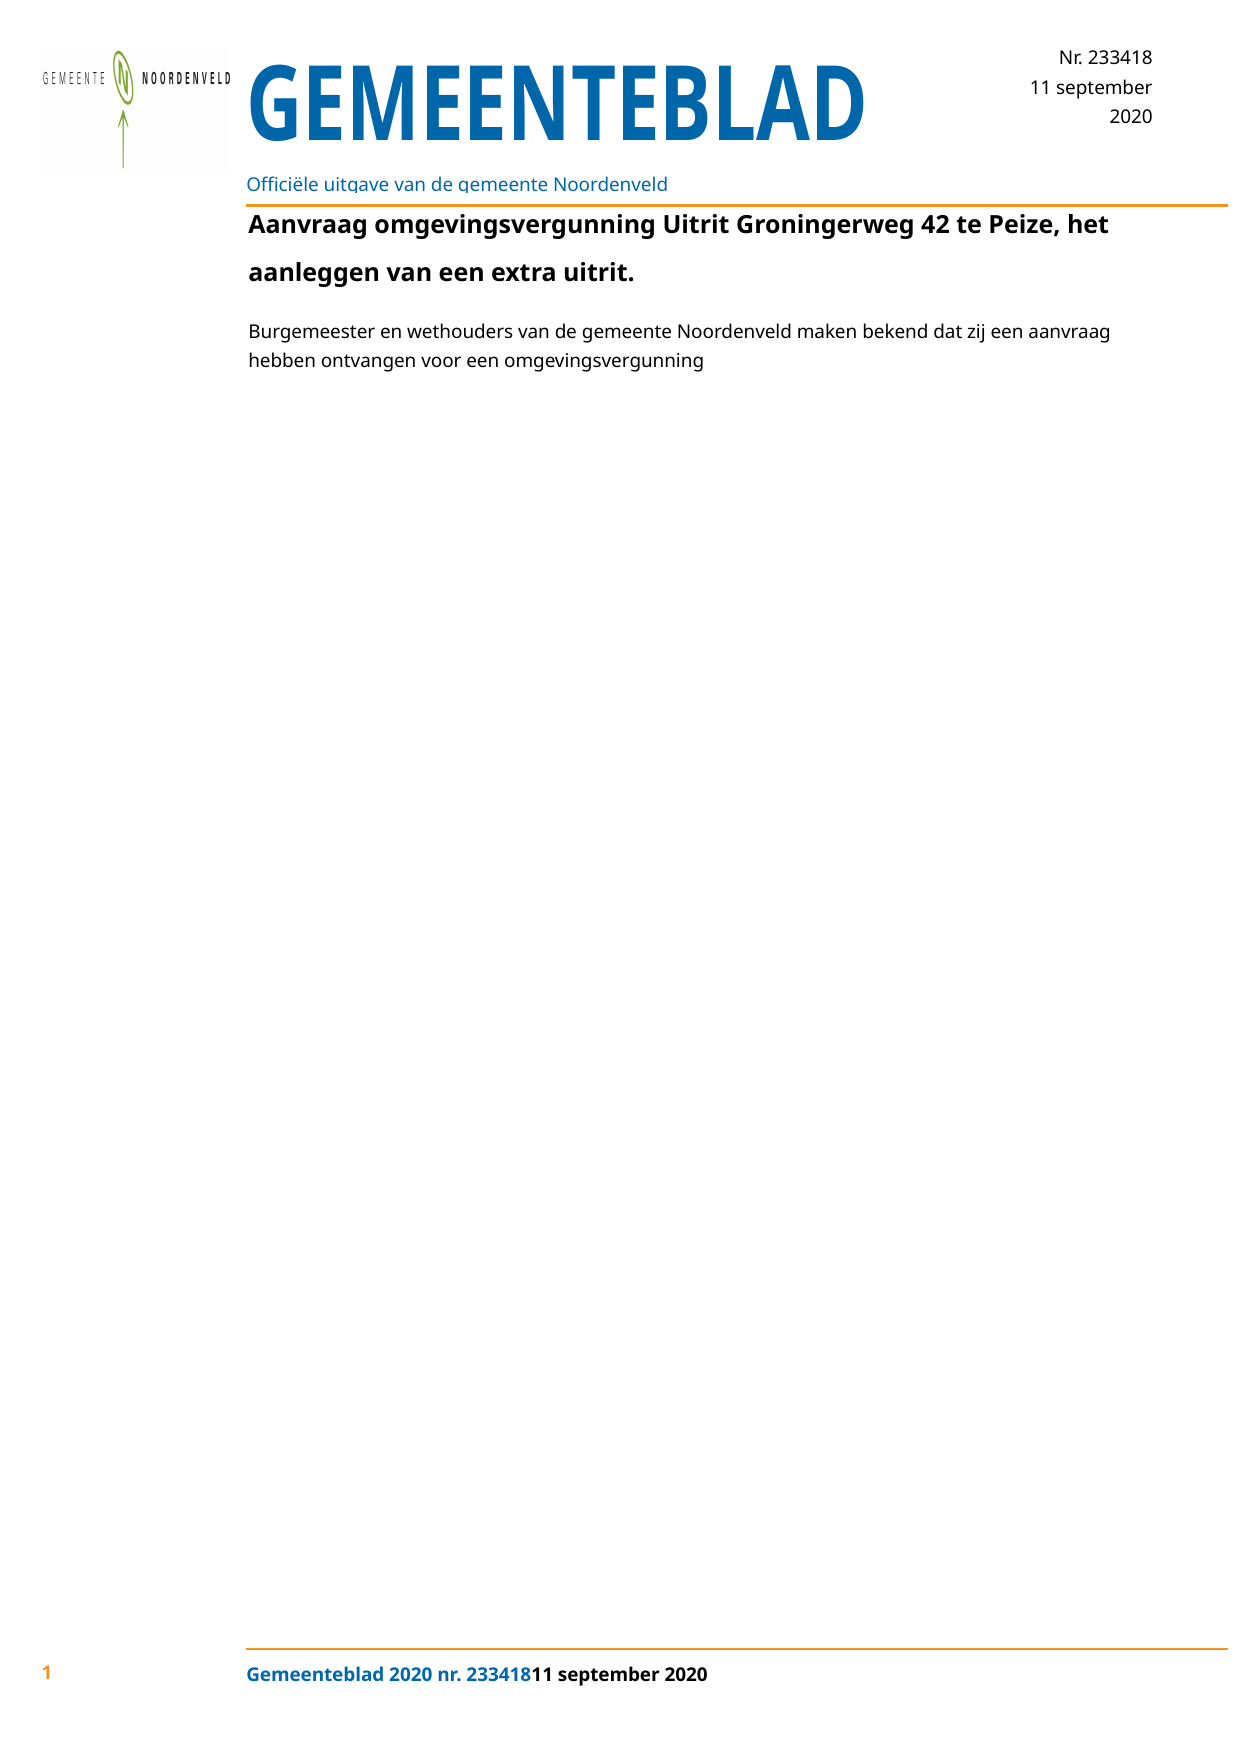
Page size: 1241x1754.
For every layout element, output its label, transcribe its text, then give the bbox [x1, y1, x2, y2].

text Burgemeester en wethouders van de gemeente Noordenveld maken bekend dat zij een aanvraag hebben ontvangen voor een omgevingsvergunning [248, 318, 1152, 373]
text Aanvraag omgevingsvergunning Uitrit Groningerweg 42 te Peize, het aanleggen van een extra uitrit. [248, 207, 1152, 288]
picture [41, 47, 231, 172]
